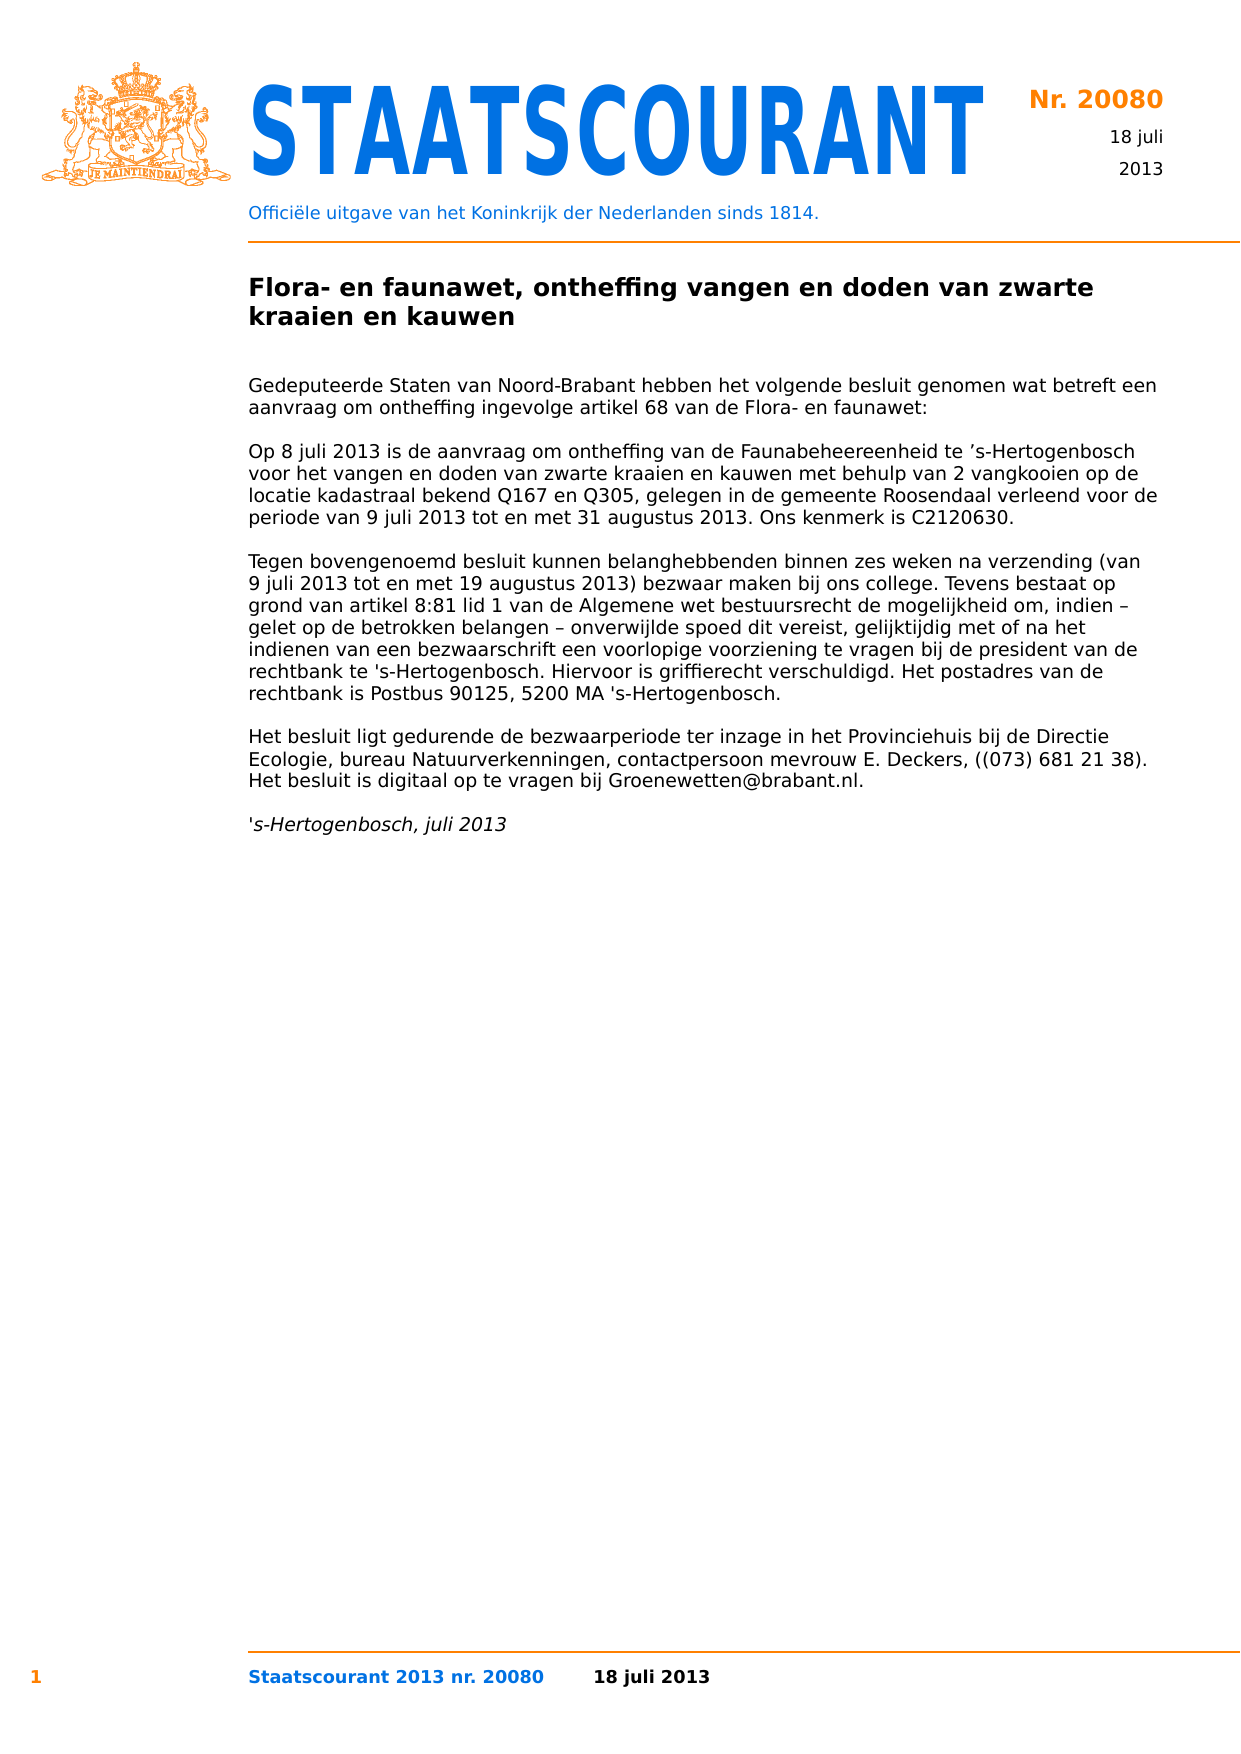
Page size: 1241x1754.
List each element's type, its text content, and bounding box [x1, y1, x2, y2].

table_cell 18 juli [998, 121, 1240, 153]
text Het besluit ligt gedurende de bezwaarperiode ter inzage in het Provinciehuis bij de Directie Ecologie, bureau Natuurverkenningen, contactpersoon mevrouw E. Deckers, ((073) 681 21 38). Het besluit is digitaal op te vragen bij Groenewetten@brabant.nl. [248, 726, 1163, 792]
table_header STAATSCOURANT [248, 62, 998, 203]
table_cell Officiële uitgave van het Koninkrijk der Nederlanden sinds 1814. [248, 203, 1240, 241]
picture [41, 62, 231, 186]
text Gedeputeerde Staten van Noord-Brabant hebben het volgende besluit genomen wat betreft een aanvraag om ontheffing ingevolge artikel 68 van de Flora- en faunawet: [248, 375, 1163, 419]
text Op 8 juli 2013 is de aanvraag om ontheffing van de Faunabeheereenheid te ’s-Hertogenbosch voor het vangen en doden van zwarte kraaien en kauwen met behulp van 2 vangkooien op de locatie kadastraal bekend Q167 en Q305, gelegen in de gemeente Roosendaal verleend voor de periode van 9 juli 2013 tot en met 31 augustus 2013. Ons kenmerk is C2120630. [248, 441, 1163, 529]
text 's-Hertogenbosch, juli 2013 [248, 814, 1163, 836]
subtitle Flora- en faunawet, ontheffing vangen en doden van zwarte kraaien en kauwen [248, 273, 1163, 331]
table_header Nr. 20080 [998, 62, 1240, 121]
table_cell 2013 [998, 153, 1240, 203]
text Tegen bovengenoemd besluit kunnen belanghebbenden binnen zes weken na verzending (van 9 juli 2013 tot en met 19 augustus 2013) bezwaar maken bij ons college. Tevens bestaat op grond van artikel 8:81 lid 1 van de Algemene wet bestuursrecht de mogelijkheid om, indien – gelet op de betrokken belangen – onverwijlde spoed dit vereist, gelijktijdig met of na het indienen van een bezwaarschrift een voorlopige voorziening te vragen bij de president van de rechtbank te 's-Hertogenbosch. Hiervoor is griffierecht verschuldigd. Het postadres van de rechtbank is Postbus 90125, 5200 MA 's-Hertogenbosch. [248, 551, 1163, 704]
table_header [25, 62, 248, 241]
